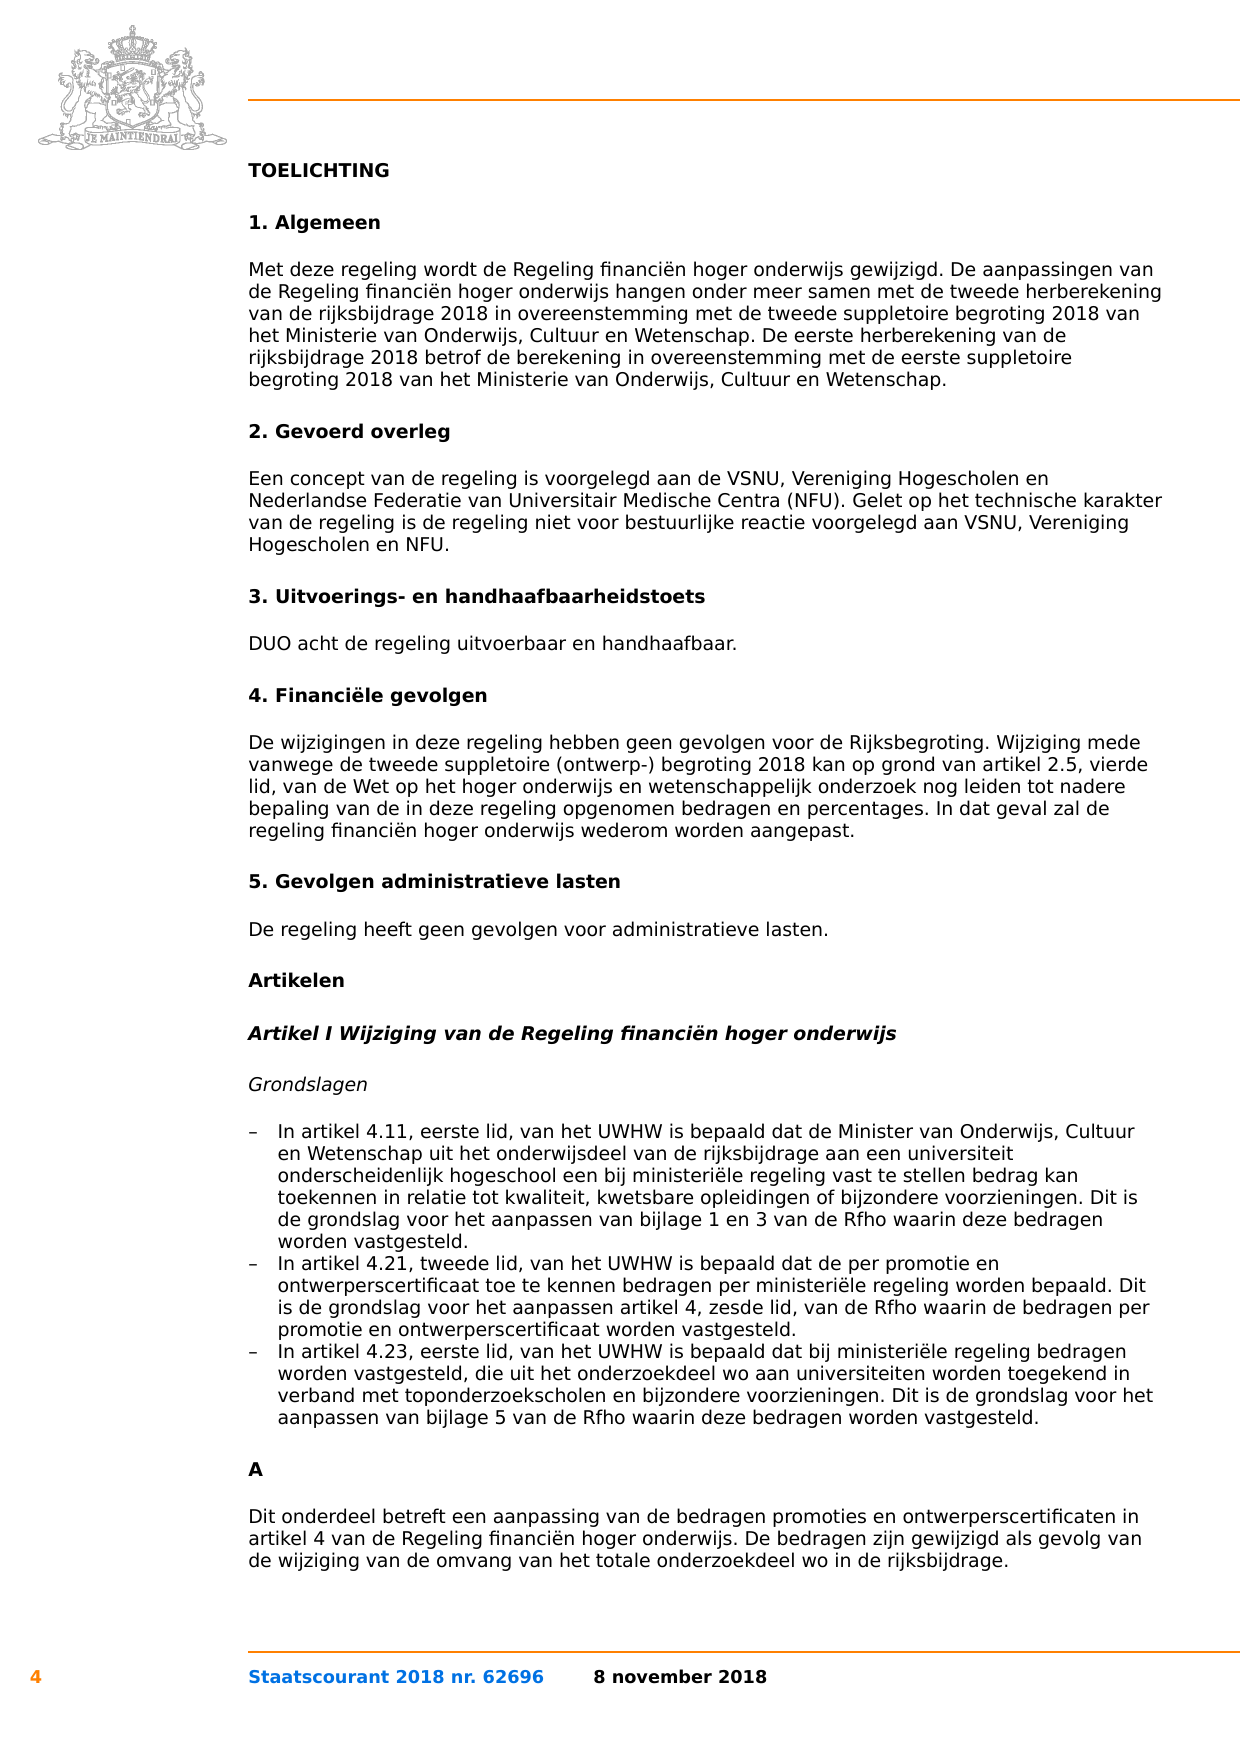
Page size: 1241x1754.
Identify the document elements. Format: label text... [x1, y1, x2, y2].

subtitle Grondslagen [248, 1074, 1163, 1096]
text – In artikel 4.23, eerste lid, van het UWHW is bepaald dat bij ministeriële regeling bedragen worden vastgesteld, die uit het onderzoekdeel wo aan universiteiten worden toegekend in verband met toponderzoekscholen en bijzondere voorzieningen. Dit is de grondslag voor het aanpassen van bijlage 5 van de Rfho waarin deze bedragen worden vastgesteld. [248, 1341, 1163, 1429]
subtitle 5. Gevolgen administratieve lasten [248, 871, 1163, 893]
subtitle Artikel I Wijziging van de Regeling financiën hoger onderwijs [248, 1022, 1163, 1044]
subtitle A [248, 1459, 1163, 1481]
text Een concept van de regeling is voorgelegd aan de VSNU, Vereniging Hogescholen en Nederlandse Federatie van Universitair Medische Centra (NFU). Gelet op het technische karakter van de regeling is de regeling niet voor bestuurlijke reactie voorgelegd aan VSNU, Vereniging Hogescholen en NFU. [248, 468, 1163, 556]
subtitle Artikelen [248, 970, 1163, 992]
subtitle TOELICHTING [248, 160, 1163, 182]
text DUO acht de regeling uitvoerbaar en handhaafbaar. [248, 633, 1163, 654]
text De wijzigingen in deze regeling hebben geen gevolgen voor de Rijksbegroting. Wijziging mede vanwege de tweede suppletoire (ontwerp-) begroting 2018 kan op grond van artikel 2.5, vierde lid, van de Wet op het hoger onderwijs en wetenschappelijk onderzoek nog leiden tot nadere bepaling van de in deze regeling opgenomen bedragen en percentages. In dat geval zal de regeling financiën hoger onderwijs wederom worden aangepast. [248, 732, 1163, 841]
subtitle 3. Uitvoerings- en handhaafbaarheidstoets [248, 586, 1163, 608]
subtitle 1. Algemeen [248, 212, 1163, 234]
text Dit onderdeel betreft een aanpassing van de bedragen promoties en ontwerperscertificaten in artikel 4 van de Regeling financiën hoger onderwijs. De bedragen zijn gewijzigd als gevolg van de wijziging van de omvang van het totale onderzoekdeel wo in de rijksbijdrage. [248, 1506, 1163, 1572]
picture [38, 25, 227, 150]
subtitle 2. Gevoerd overleg [248, 421, 1163, 443]
text De regeling heeft geen gevolgen voor administratieve lasten. [248, 918, 1163, 940]
text Met deze regeling wordt de Regeling financiën hoger onderwijs gewijzigd. De aanpassingen van de Regeling financiën hoger onderwijs hangen onder meer samen met de tweede herberekening van de rijksbijdrage 2018 in overeenstemming met de tweede suppletoire begroting 2018 van het Ministerie van Onderwijs, Cultuur en Wetenschap. De eerste herberekening van de rijksbijdrage 2018 betrof de berekening in overeenstemming met de eerste suppletoire begroting 2018 van het Ministerie van Onderwijs, Cultuur en Wetenschap. [248, 259, 1163, 391]
text – In artikel 4.11, eerste lid, van het UWHW is bepaald dat de Minister van Onderwijs, Cultuur en Wetenschap uit het onderwijsdeel van de rijksbijdrage aan een universiteit onderscheidenlijk hogeschool een bij ministeriële regeling vast te stellen bedrag kan toekennen in relatie tot kwaliteit, kwetsbare opleidingen of bijzondere voorzieningen. Dit is de grondslag voor het aanpassen van bijlage 1 en 3 van de Rfho waarin deze bedragen worden vastgesteld. [248, 1121, 1163, 1253]
text – In artikel 4.21, tweede lid, van het UWHW is bepaald dat de per promotie en ontwerperscertificaat toe te kennen bedragen per ministeriële regeling worden bepaald. Dit is de grondslag voor het aanpassen artikel 4, zesde lid, van de Rfho waarin de bedragen per promotie en ontwerperscertificaat worden vastgesteld. [248, 1253, 1163, 1341]
subtitle 4. Financiële gevolgen [248, 684, 1163, 707]
